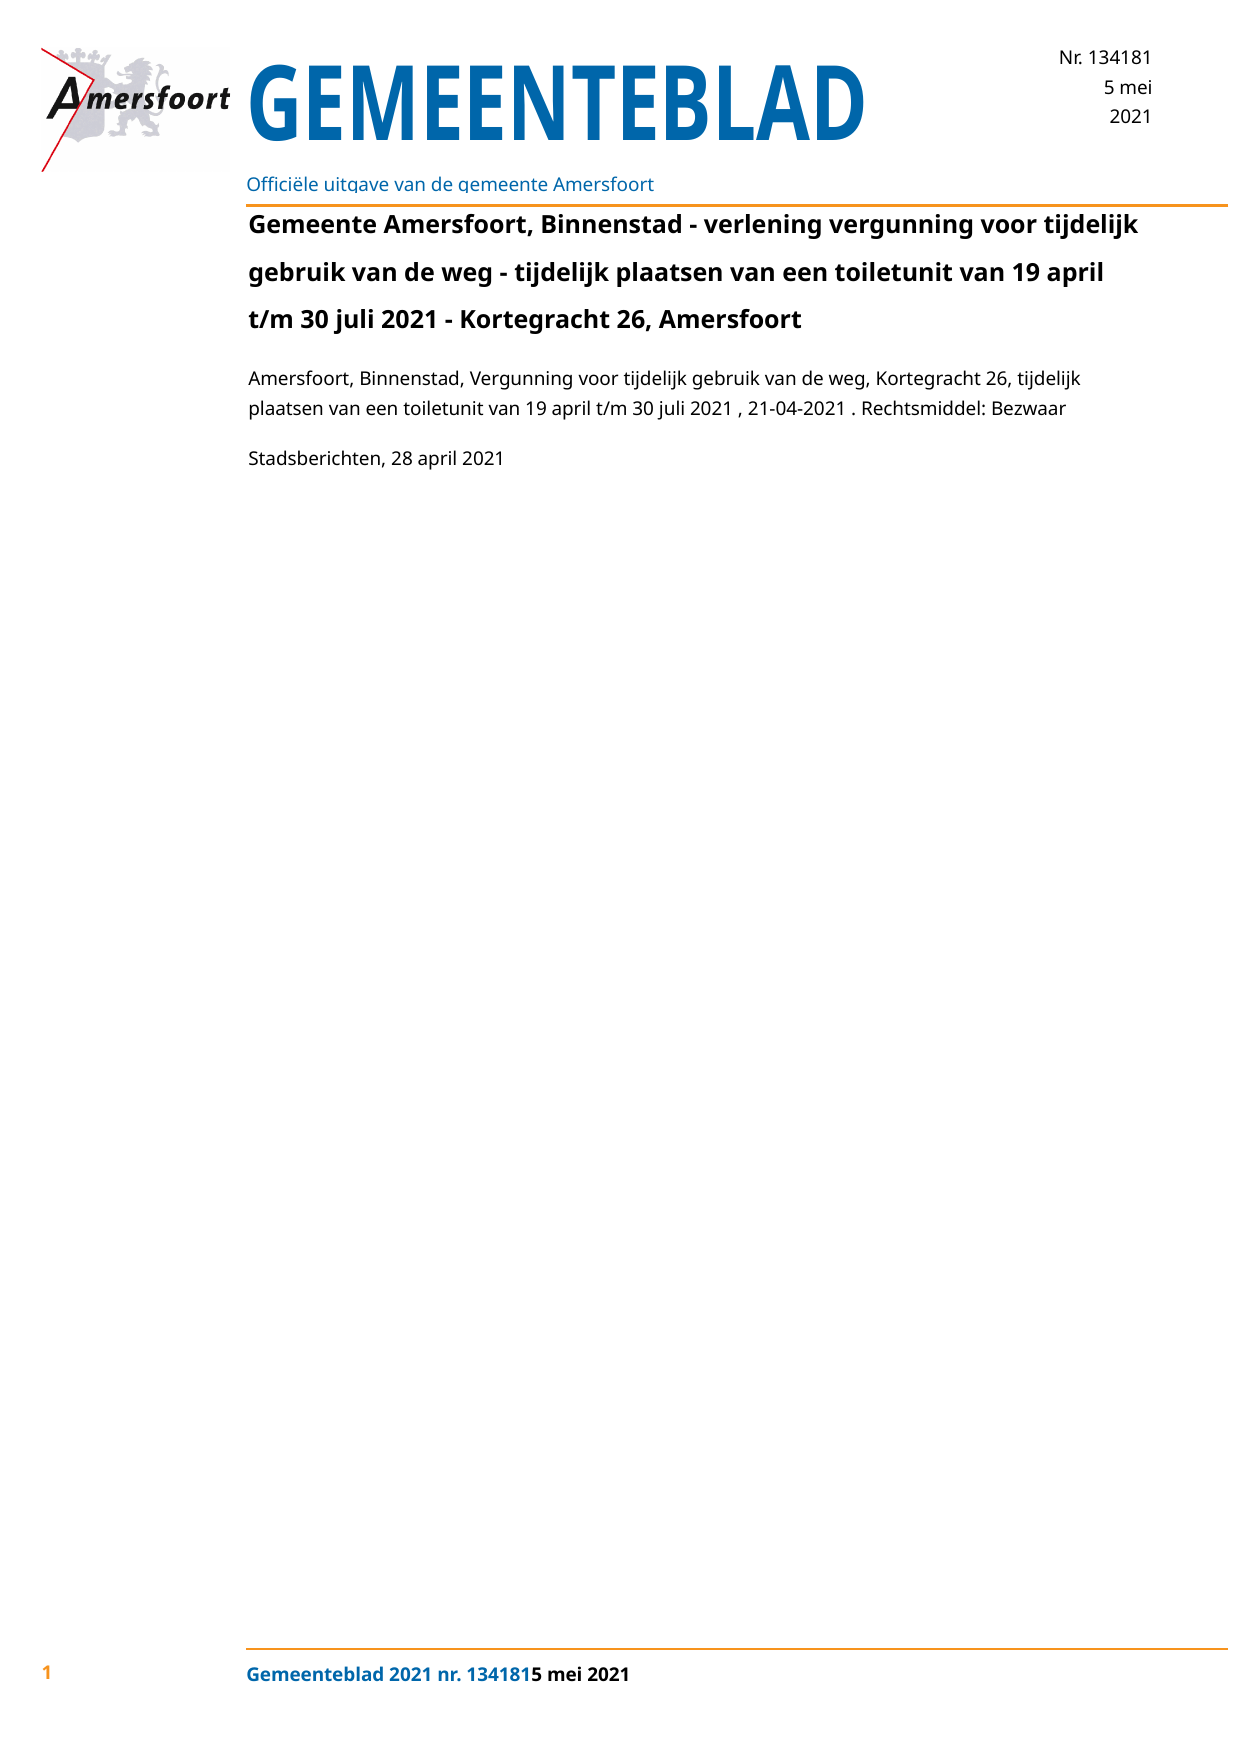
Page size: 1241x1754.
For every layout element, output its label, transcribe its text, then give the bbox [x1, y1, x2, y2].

text Gemeente Amersfoort, Binnenstad - verlening vergunning voor tijdelijk gebruik van de weg - tijdelijk plaatsen van een toiletunit van 19 april t/m 30 juli 2021 - Kortegracht 26, Amersfoort [248, 207, 1152, 336]
picture [41, 47, 231, 172]
text Stadsberichten, 28 april 2021 [248, 446, 1152, 471]
text Amersfoort, Binnenstad, Vergunning voor tijdelijk gebruik van de weg, Kortegracht 26, tijdelijk plaatsen van een toiletunit van 19 april t/m 30 juli 2021 , 21-04-2021 . Rechtsmiddel: Bezwaar [248, 366, 1152, 421]
